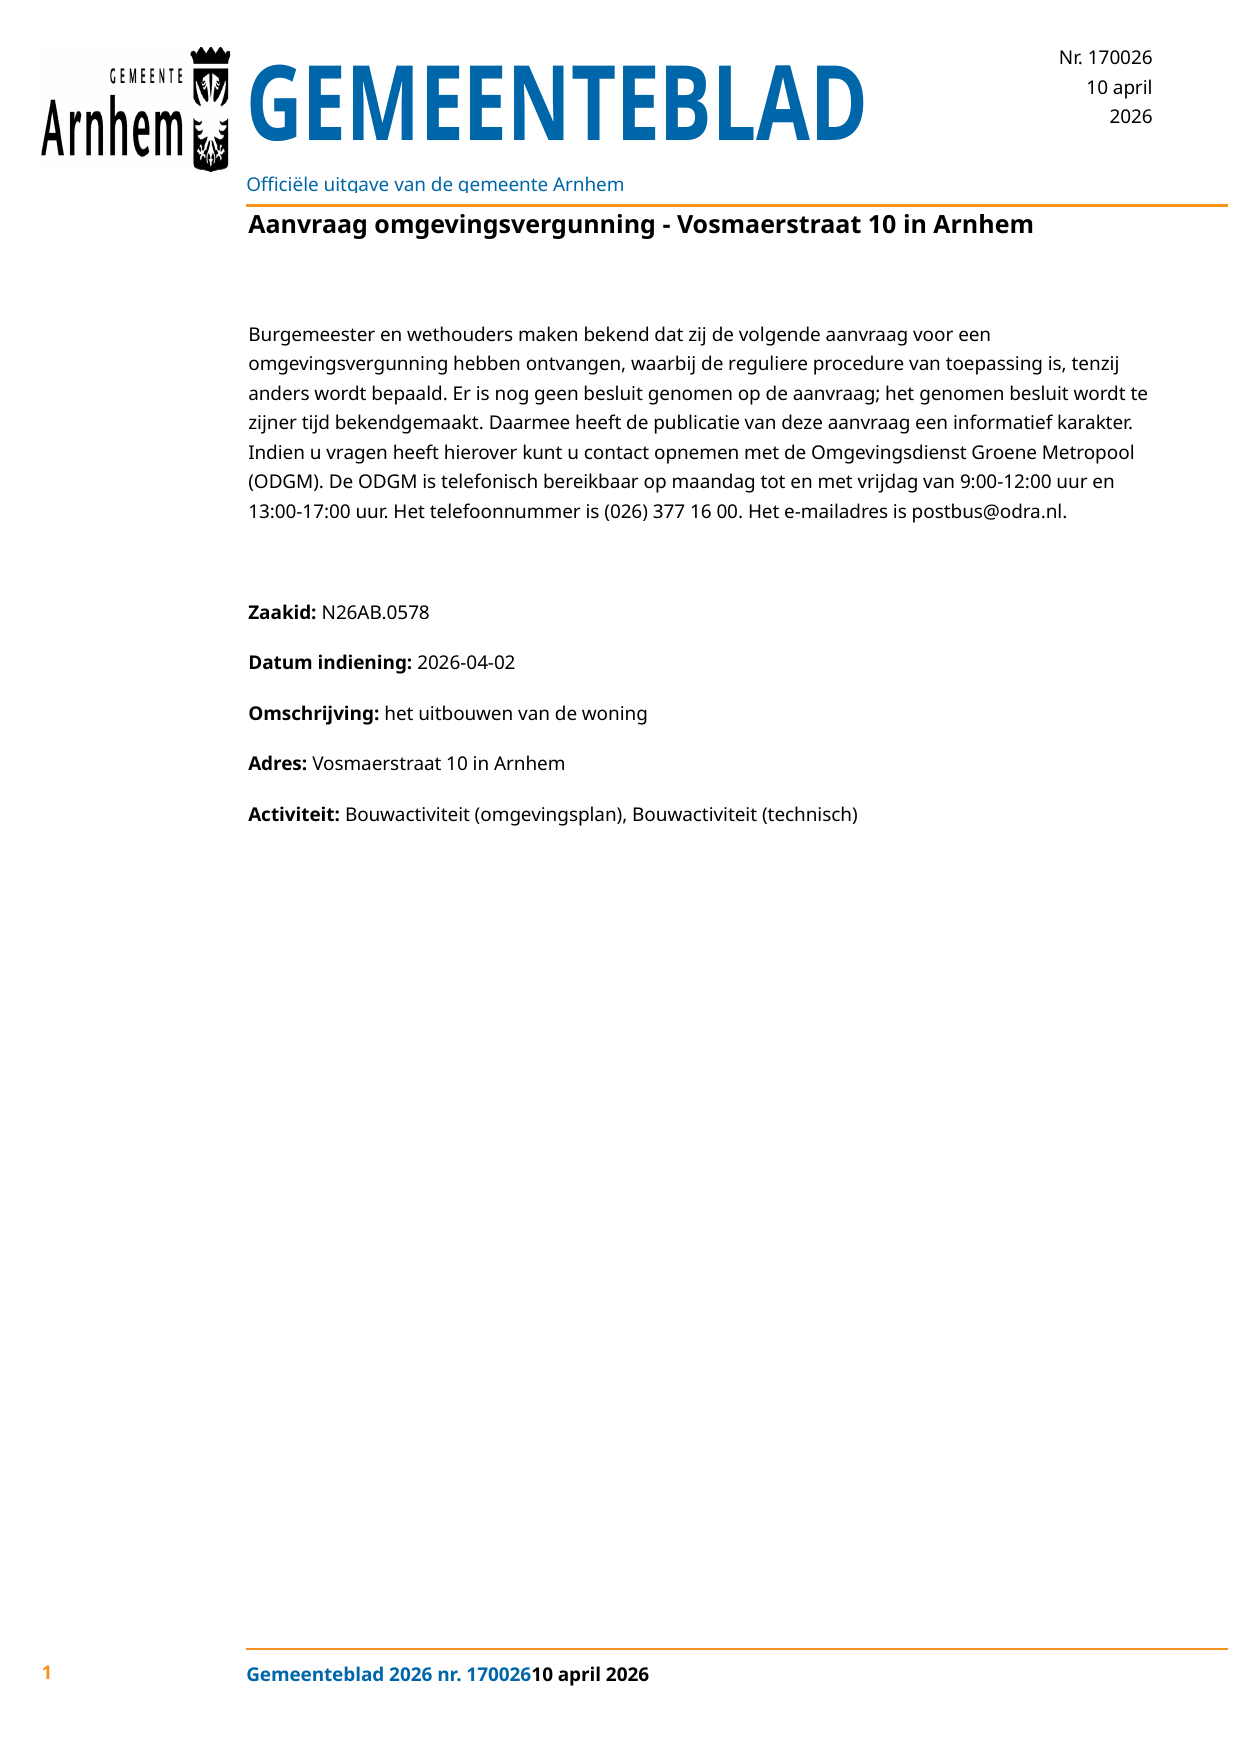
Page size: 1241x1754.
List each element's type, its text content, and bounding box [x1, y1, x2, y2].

text Zaakid: N26AB.0578 [248, 599, 1152, 625]
text Burgemeester en wethouders maken bekend dat zij de volgende aanvraag voor een omgevingsvergunning hebben ontvangen, waarbij de reguliere procedure van toepassing is, tenzij anders wordt bepaald. Er is nog geen besluit genomen op de aanvraag; het genomen besluit wordt te zijner tijd bekendgemaakt. Daarmee heeft de publicatie van deze aanvraag een informatief karakter. Indien u vragen heeft hierover kunt u contact opnemen met de Omgevingsdienst Groene Metropool (ODGM). De ODGM is telefonisch bereikbaar op maandag tot en met vrijdag van 9:00-12:00 uur en 13:00-17:00 uur. Het telefoonnummer is (026) 377 16 00. Het e-mailadres is postbus@odra.nl. [248, 321, 1152, 524]
picture [41, 47, 231, 172]
text Adres: Vosmaerstraat 10 in Arnhem [248, 750, 1152, 776]
text Datum indiening: 2026-04-02 [248, 649, 1152, 675]
text Omschrijving: het uitbouwen van de woning [248, 700, 1152, 726]
text Activiteit: Bouwactiviteit (omgevingsplan), Bouwactiviteit (technisch) [248, 801, 1152, 826]
text Aanvraag omgevingsvergunning - Vosmaerstraat 10 in Arnhem [248, 207, 1152, 241]
